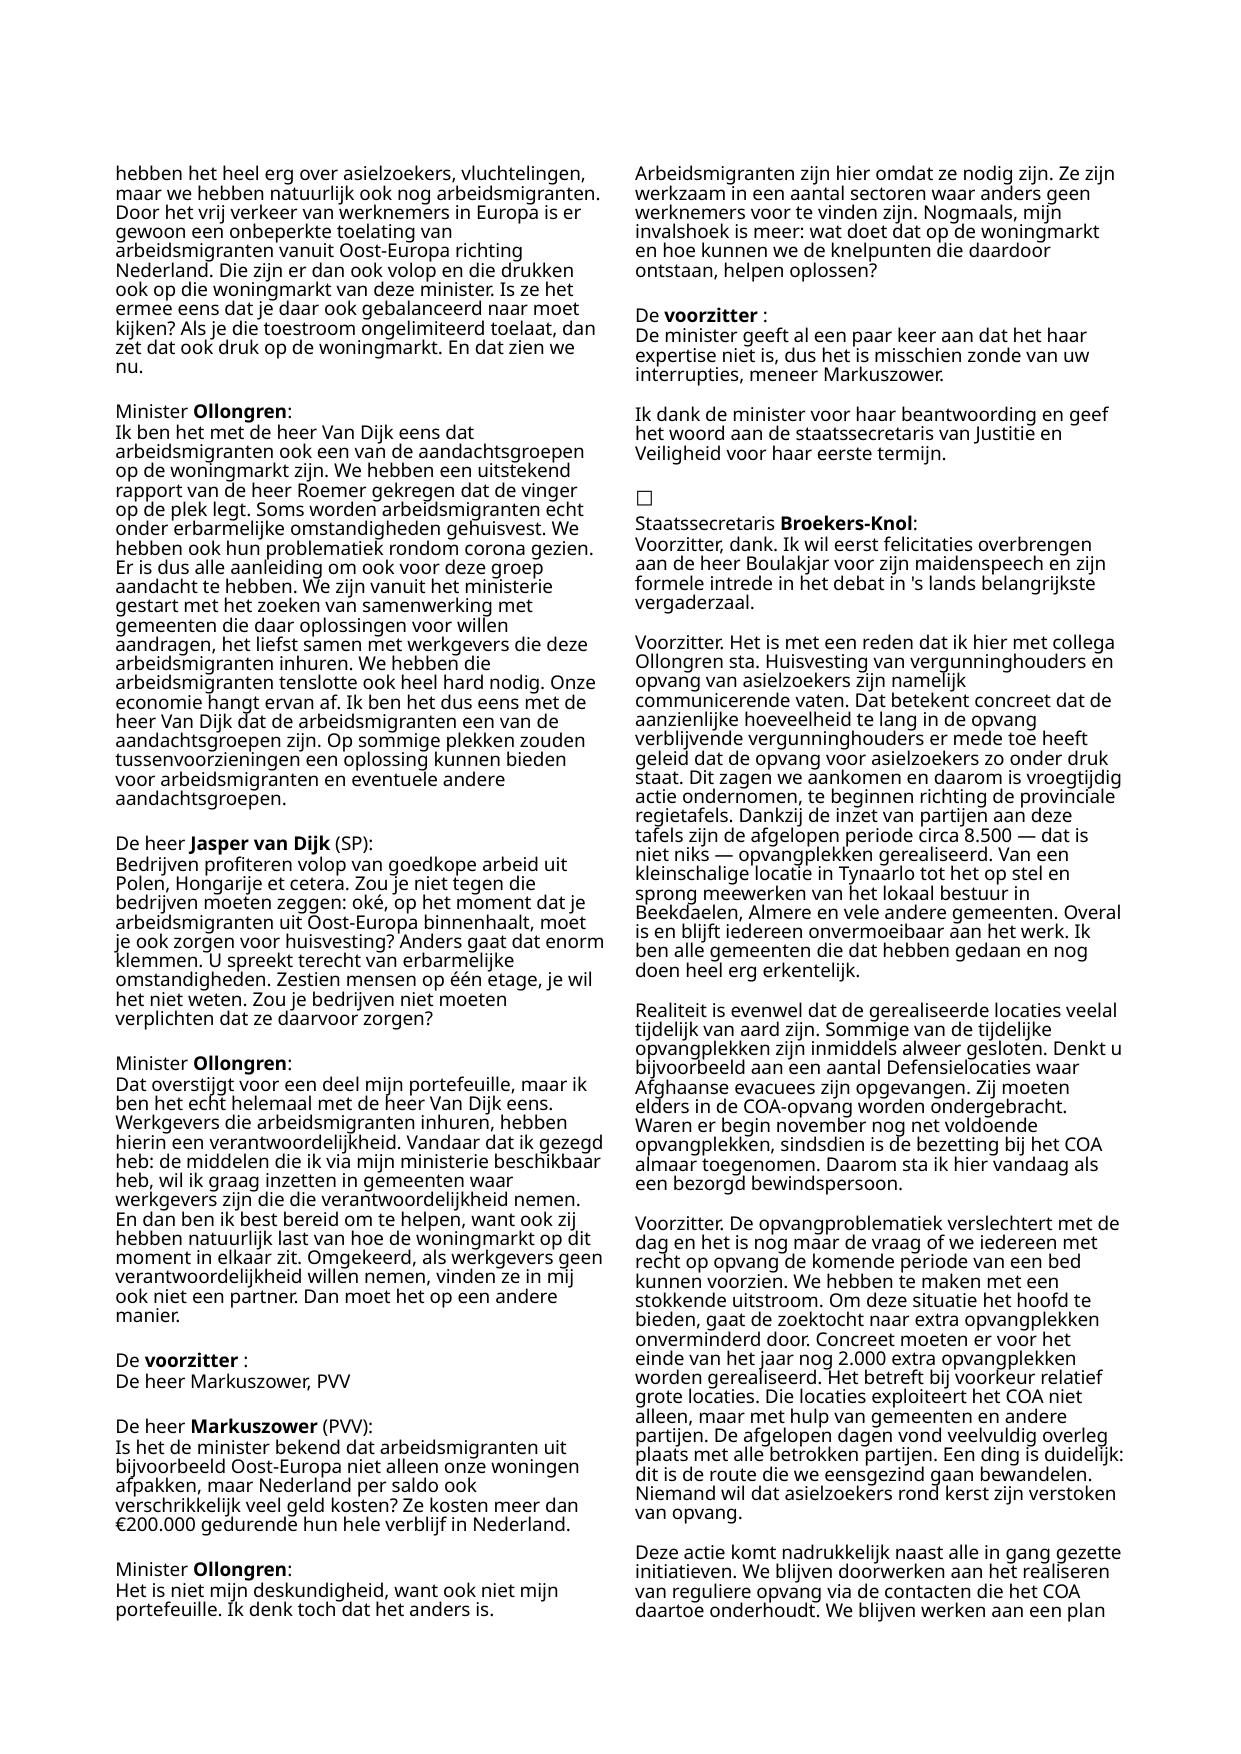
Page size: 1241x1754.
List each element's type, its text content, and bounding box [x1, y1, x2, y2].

text hebben het heel erg over asielzoekers, vluchtelingen, maar we hebben natuurlijk ook nog arbeidsmigranten. Door het vrij verkeer van werknemers in Europa is er gewoon een onbeperkte toelating van arbeidsmigranten vanuit Oost-Europa richting Nederland. Die zijn er dan ook volop en die drukken ook op die woningmarkt van deze minister. Is ze het ermee eens dat je daar ook gebalanceerd naar moet kijken? Als je die toestroom ongelimiteerd toelaat, dan zet dat ook druk op de woningmarkt. En dat zien we nu. [115, 165, 605, 377]
text Ik dank de minister voor haar beantwoording en geef het woord aan de staatssecretaris van Justitie en Veiligheid voor haar eerste termijn. [635, 406, 1125, 464]
text Minister Ollongren: [115, 1050, 605, 1076]
text Voorzitter. Het is met een reden dat ik hier met collega Ollongren sta. Huisvesting van vergunninghouders en opvang van asielzoekers zijn namelijk communicerende vaten. Dat betekent concreet dat de aanzienlijke hoeveelheid te lang in de opvang verblijvende vergunninghouders er mede toe heeft geleid dat de opvang voor asielzoekers zo onder druk staat. Dit zagen we aankomen en daarom is vroegtijdig actie ondernomen, te beginnen richting de provinciale regietafels. Dankzij de inzet van partijen aan deze tafels zijn de afgelopen periode circa 8.500 — dat is niet niks — opvangplekken gerealiseerd. Van een kleinschalige locatie in Tynaarlo tot het op stel en sprong meewerken van het lokaal bestuur in Beekdaelen, Almere en vele andere gemeenten. Overal is en blijft iedereen onvermoeibaar aan het werk. Ik ben alle gemeenten die dat hebben gedaan en nog doen heel erg erkentelijk. [635, 634, 1125, 981]
text Realiteit is evenwel dat de gerealiseerde locaties veelal tijdelijk van aard zijn. Sommige van de tijdelijke opvangplekken zijn inmiddels alweer gesloten. Denkt u bijvoorbeeld aan een aantal Defensielocaties waar Afghaanse evacuees zijn opgevangen. Zij moeten elders in de COA-opvang worden ondergebracht. Waren er begin november nog net voldoende opvangplekken, sindsdien is de bezetting bij het COA almaar toegenomen. Daarom sta ik hier vandaag als een bezorgd bewindspersoon. [635, 1002, 1125, 1194]
text De heer Jasper van Dijk (SP): [115, 830, 605, 856]
text Staatssecretaris Broekers-Knol: [635, 510, 1125, 536]
text Ik ben het met de heer Van Dijk eens dat arbeidsmigranten ook een van de aandachtsgroepen op de woningmarkt zijn. We hebben een uitstekend rapport van de heer Roemer gekregen dat de vinger op de plek legt. Soms worden arbeidsmigranten echt onder erbarmelijke omstandigheden gehuisvest. We hebben ook hun problematiek rondom corona gezien. Er is dus alle aanleiding om ook voor deze groep aandacht te hebben. We zijn vanuit het ministerie gestart met het zoeken van samenwerking met gemeenten die daar oplossingen voor willen aandragen, het liefst samen met werkgevers die deze arbeidsmigranten inhuren. We hebben die arbeidsmigranten tenslotte ook heel hard nodig. Onze economie hangt ervan af. Ik ben het dus eens met de heer Van Dijk dat de arbeidsmigranten een van de aandachtsgroepen zijn. Op sommige plekken zouden tussenvoorzieningen een oplossing kunnen bieden voor arbeidsmigranten en eventuele andere aandachtsgroepen. [115, 424, 605, 809]
text De voorzitter : [115, 1347, 605, 1373]
text Dat overstijgt voor een deel mijn portefeuille, maar ik ben het echt helemaal met de heer Van Dijk eens. Werkgevers die arbeidsmigranten inhuren, hebben hierin een verantwoordelijkheid. Vandaar dat ik gezegd heb: de middelen die ik via mijn ministerie beschikbaar heb, wil ik graag inzetten in gemeenten waar werkgevers zijn die die verantwoordelijkheid nemen. En dan ben ik best bereid om te helpen, want ook zij hebben natuurlijk last van hoe de woningmarkt op dit moment in elkaar zit. Omgekeerd, als werkgevers geen verantwoordelijkheid willen nemen, vinden ze in mij ook niet een partner. Dan moet het op een andere manier. [115, 1076, 605, 1326]
text De heer Markuszower, PVV [115, 1373, 605, 1392]
text De heer Markuszower (PVV): [115, 1413, 605, 1439]
text Minister Ollongren: [115, 1556, 605, 1582]
text Arbeidsmigranten zijn hier omdat ze nodig zijn. Ze zijn werkzaam in een aantal sectoren waar anders geen werknemers voor te vinden zijn. Nogmaals, mijn invalshoek is meer: wat doet dat op de woningmarkt en hoe kunnen we de knelpunten die daardoor ontstaan, helpen oplossen? [635, 165, 1125, 281]
text ⬜ [635, 485, 1125, 510]
text Minister Ollongren: [115, 398, 605, 424]
text Voorzitter. De opvangproblematiek verslechtert met de dag en het is nog maar de vraag of we iedereen met recht op opvang de komende periode van een bed kunnen voorzien. We hebben te maken met een stokkende uitstroom. Om deze situatie het hoofd te bieden, gaat de zoektocht naar extra opvangplekken onverminderd door. Concreet moeten er voor het einde van het jaar nog 2.000 extra opvangplekken worden gerealiseerd. Het betreft bij voorkeur relatief grote locaties. Die locaties exploiteert het COA niet alleen, maar met hulp van gemeenten en andere partijen. De afgelopen dagen vond veelvuldig overleg plaats met alle betrokken partijen. Een ding is duidelijk: dit is de route die we eensgezind gaan bewandelen. Niemand wil dat asielzoekers rond kerst zijn verstoken van opvang. [635, 1215, 1125, 1523]
text Het is niet mijn deskundigheid, want ook niet mijn portefeuille. Ik denk toch dat het anders is. [115, 1582, 605, 1620]
text Bedrijven profiteren volop van goedkope arbeid uit Polen, Hongarije et cetera. Zou je niet tegen die bedrijven moeten zeggen: oké, op het moment dat je arbeidsmigranten uit Oost-Europa binnenhaalt, moet je ook zorgen voor huisvesting? Anders gaat dat enorm klemmen. U spreekt terecht van erbarmelijke omstandigheden. Zestien mensen op één etage, je wil het niet weten. Zou je bedrijven niet moeten verplichten dat ze daarvoor zorgen? [115, 856, 605, 1029]
text Voorzitter, dank. Ik wil eerst felicitaties overbrengen aan de heer Boulakjar voor zijn maidenspeech en zijn formele intrede in het debat in 's lands belangrijkste vergaderzaal. [635, 536, 1125, 613]
text De minister geeft al een paar keer aan dat het haar expertise niet is, dus het is misschien zonde van uw interrupties, meneer Markuszower. [635, 327, 1125, 385]
text De voorzitter : [635, 302, 1125, 327]
text Is het de minister bekend dat arbeidsmigranten uit bijvoorbeeld Oost-Europa niet alleen onze woningen afpakken, maar Nederland per saldo ook verschrikkelijk veel geld kosten? Ze kosten meer dan €200.000 gedurende hun hele verblijf in Nederland. [115, 1439, 605, 1535]
text Deze actie komt nadrukkelijk naast alle in gang gezette initiatieven. We blijven doorwerken aan het realiseren van reguliere opvang via de contacten die het COA daartoe onderhoudt. We blijven werken aan een plan [635, 1544, 1125, 1621]
